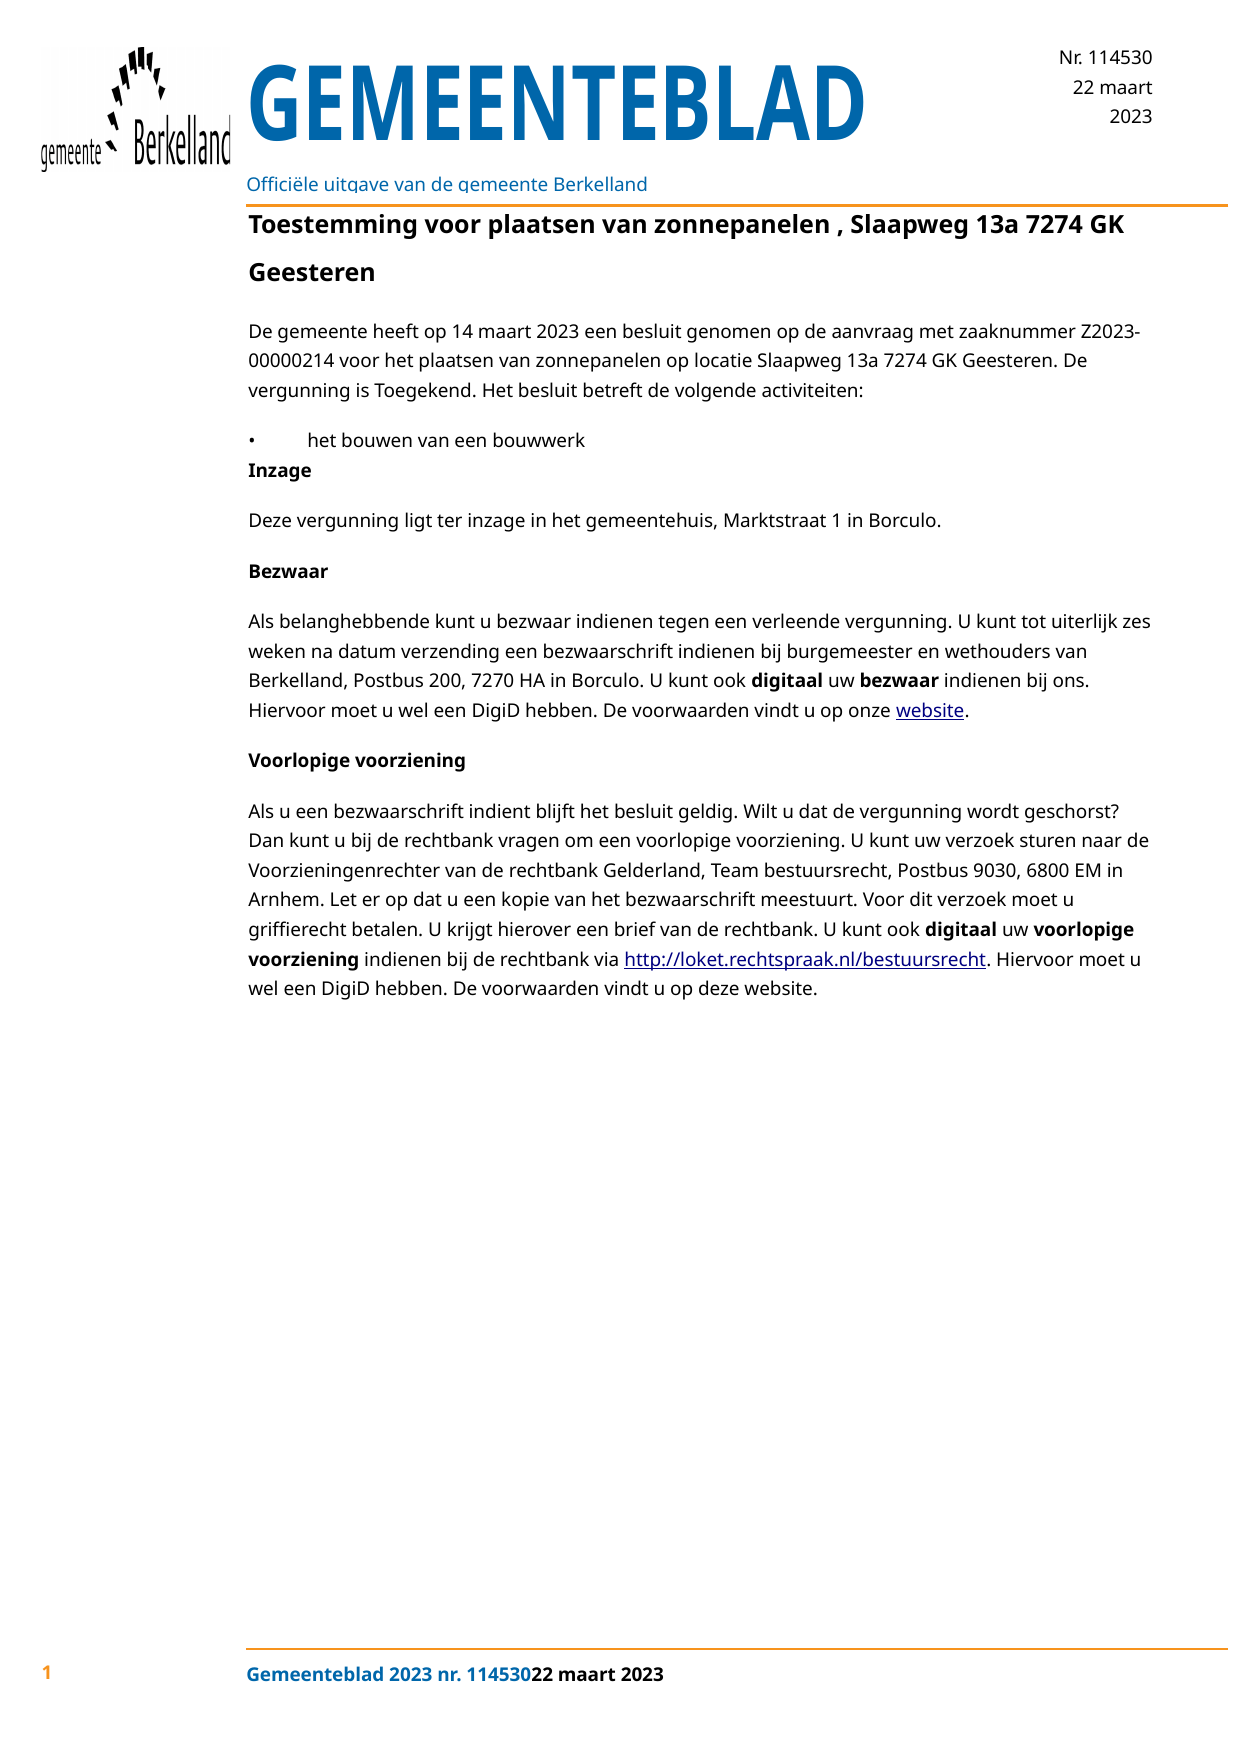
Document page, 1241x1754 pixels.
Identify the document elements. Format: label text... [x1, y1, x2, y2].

text Voorlopige voorziening [248, 747, 1152, 773]
text Deze vergunning ligt ter inzage in het gemeentehuis, Marktstraat 1 in Borculo. [248, 507, 1152, 533]
list het bouwen van een bouwwerk [248, 427, 1152, 453]
text Als belanghebbende kunt u bezwaar indienen tegen een verleende vergunning. U kunt tot uiterlijk zes weken na datum verzending een bezwaarschrift indienen bij burgemeester en wethouders van Berkelland, Postbus 200, 7270 HA in Borculo. U kunt ook digitaal uw bezwaar indienen bij ons. Hiervoor moet u wel een DigiD hebben. De voorwaarden vindt u op onze website. [248, 608, 1152, 723]
text Inzage [248, 457, 1152, 483]
picture [41, 47, 231, 172]
text Als u een bezwaarschrift indient blijft het besluit geldig. Wilt u dat de vergunning wordt geschorst? Dan kunt u bij de rechtbank vragen om een voorlopige voorziening. U kunt uw verzoek sturen naar de Voorzieningenrechter van de rechtbank Gelderland, Team bestuursrecht, Postbus 9030, 6800 EM in Arnhem. Let er op dat u een kopie van het bezwaarschrift meestuurt. Voor dit verzoek moet u griffierecht betalen. U krijgt hierover een brief van de rechtbank. U kunt ook digitaal uw voorlopige voorziening indienen bij de rechtbank via http://loket.rechtspraak.nl/bestuursrecht. Hiervoor moet u wel een DigiD hebben. De voorwaarden vindt u op deze website. [248, 798, 1152, 1001]
text De gemeente heeft op 14 maart 2023 een besluit genomen op de aanvraag met zaaknummer Z2023-00000214 voor het plaatsen van zonnepanelen op locatie Slaapweg 13a 7274 GK Geesteren. De vergunning is Toegekend. Het besluit betreft de volgende activiteiten: [248, 318, 1152, 403]
text Bezwaar [248, 558, 1152, 584]
text Toestemming voor plaatsen van zonnepanelen , Slaapweg 13a 7274 GK Geesteren [248, 207, 1152, 288]
